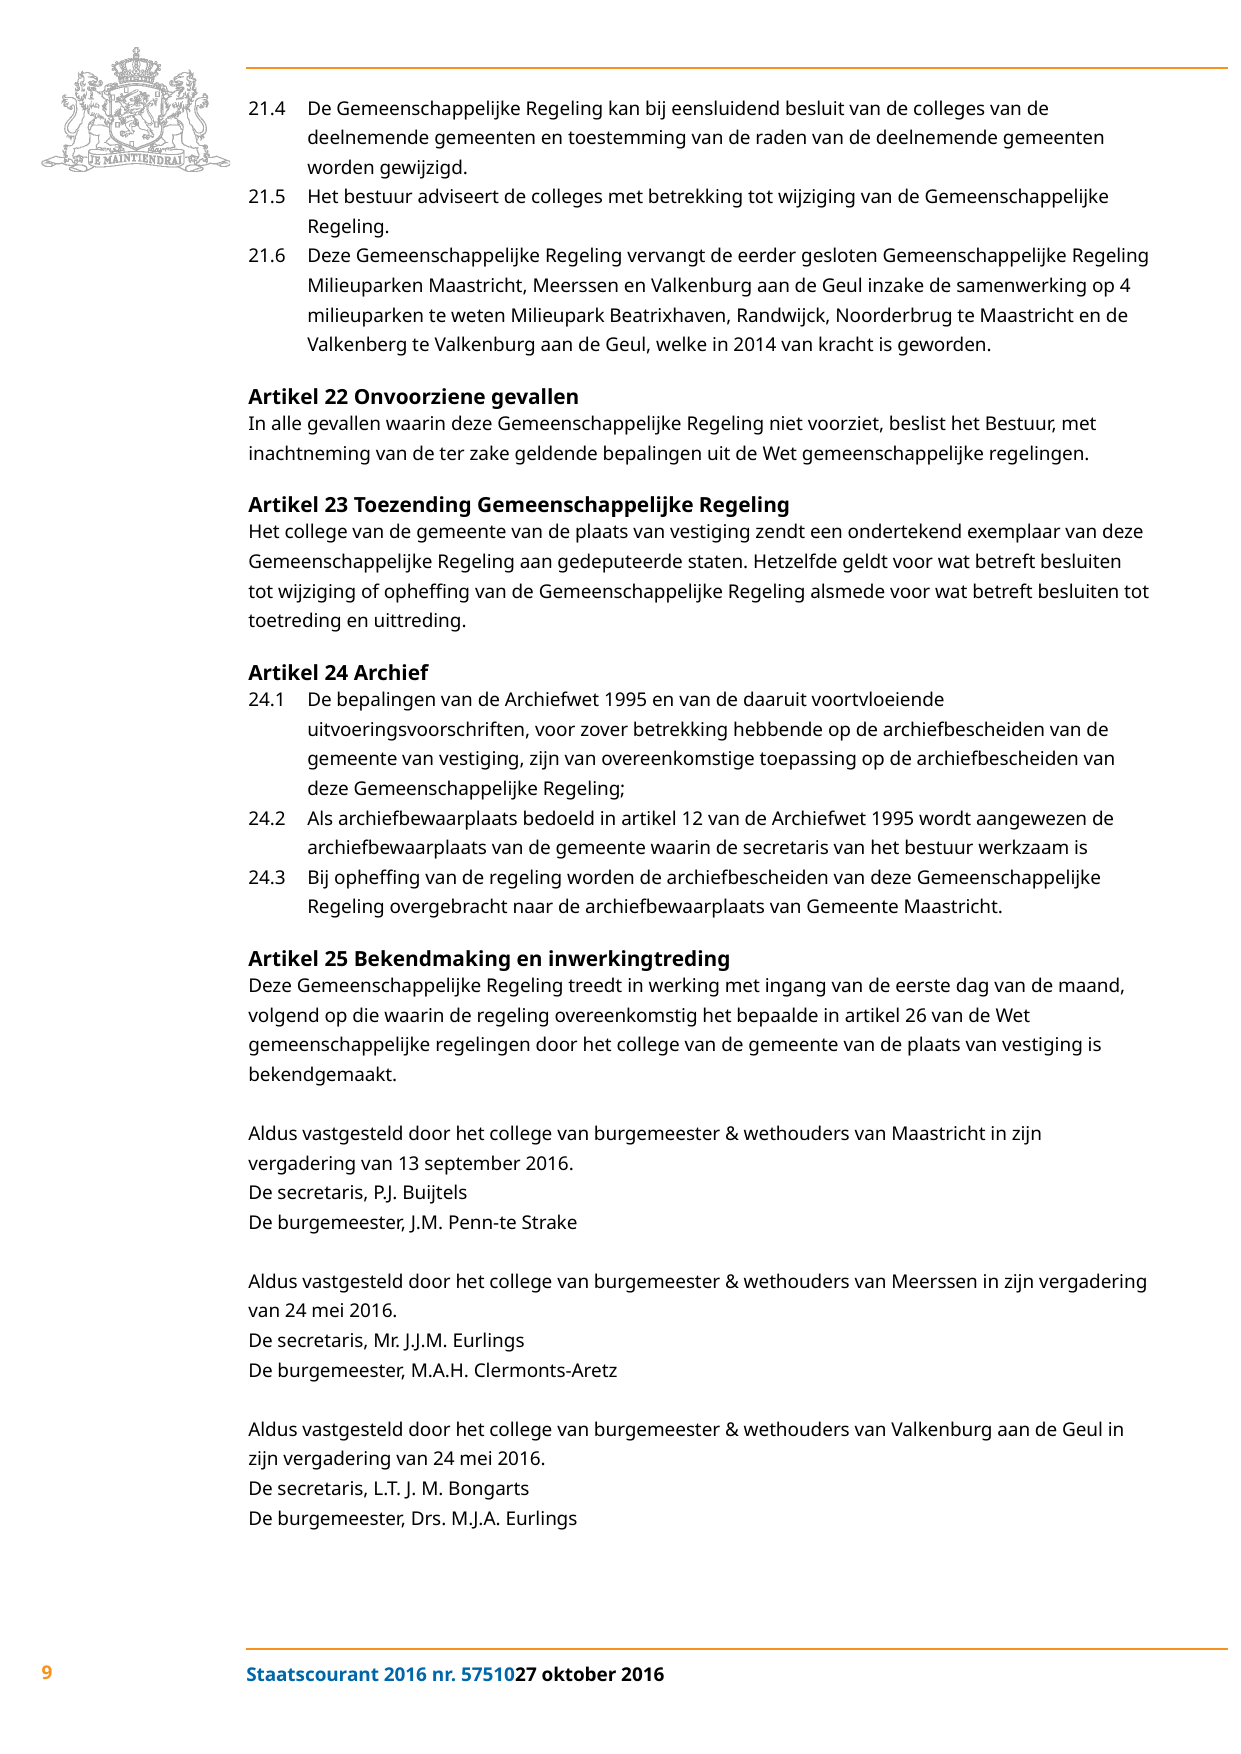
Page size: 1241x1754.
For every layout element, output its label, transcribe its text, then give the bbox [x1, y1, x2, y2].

text Artikel 22 Onvoorziene gevallen [248, 382, 1152, 410]
list Bij opheffing van de regeling worden de archiefbescheiden van deze Gemeenschappelijke Regeling overgebracht naar de archiefbewaarplaats van Gemeente Maastricht. [248, 864, 1152, 919]
text In alle gevallen waarin deze Gemeenschappelijke Regeling niet voorziet, beslist het Bestuur, met inachtneming van de ter zake geldende bepalingen uit de Wet gemeenschappelijke regelingen. [248, 410, 1152, 466]
text De burgemeester, M.A.H. Clermonts-Aretz [248, 1357, 1152, 1383]
text Deze Gemeenschappelijke Regeling treedt in werking met ingang van de eerste dag van de maand, volgend op die waarin de regeling overeenkomstig het bepaalde in artikel 26 van de Wet gemeenschappelijke regelingen door het college van de gemeente van de plaats van vestiging is bekendgemaakt. [248, 972, 1152, 1087]
text De burgemeester, Drs. M.J.A. Eurlings [248, 1505, 1152, 1531]
list De bepalingen van de Archiefwet 1995 en van de daaruit voortvloeiende uitvoeringsvoorschriften, voor zover betrekking hebbende op de archiefbescheiden van de gemeente van vestiging, zijn van overeenkomstige toepassing op de archiefbescheiden van deze Gemeenschappelijke Regeling; [248, 686, 1152, 801]
list Als archiefbewaarplaats bedoeld in artikel 12 van de Archiefwet 1995 wordt aangewezen de archiefbewaarplaats van de gemeente waarin de secretaris van het bestuur werkzaam is [248, 805, 1152, 860]
text De burgemeester, J.M. Penn-te Strake [248, 1209, 1152, 1235]
list De Gemeenschappelijke Regeling kan bij eensluidend besluit van de colleges van de deelnemende gemeenten en toestemming van de raden van de deelnemende gemeenten worden gewijzigd. [248, 95, 1152, 180]
text Aldus vastgesteld door het college van burgemeester & wethouders van Meerssen in zijn vergadering van 24 mei 2016. [248, 1268, 1152, 1323]
text Aldus vastgesteld door het college van burgemeester & wethouders van Valkenburg aan de Geul in zijn vergadering van 24 mei 2016. [248, 1416, 1152, 1471]
text Aldus vastgesteld door het college van burgemeester & wethouders van Maastricht in zijn vergadering van 13 september 2016. [248, 1120, 1152, 1176]
text Artikel 24 Archief [248, 658, 1152, 686]
text De secretaris, Mr. J.J.M. Eurlings [248, 1327, 1152, 1353]
picture [41, 47, 231, 172]
text Artikel 23 Toezending Gemeenschappelijke Regeling [248, 490, 1152, 519]
list Deze Gemeenschappelijke Regeling vervangt de eerder gesloten Gemeenschappelijke Regeling Milieuparken Maastricht, Meerssen en Valkenburg aan de Geul inzake de samenwerking op 4 milieuparken te weten Milieupark Beatrixhaven, Randwijck, Noorderbrug te Maastricht en de Valkenberg te Valkenburg aan de Geul, welke in 2014 van kracht is geworden. [248, 243, 1152, 357]
text De secretaris, L.T. J. M. Bongarts [248, 1475, 1152, 1501]
text Het college van de gemeente van de plaats van vestiging zendt een ondertekend exemplaar van deze Gemeenschappelijke Regeling aan gedeputeerde staten. Hetzelfde geldt voor wat betreft besluiten tot wijziging of opheffing van de Gemeenschappelijke Regeling alsmede voor wat betreft besluiten tot toetreding en uittreding. [248, 519, 1152, 633]
text Artikel 25 Bekendmaking en inwerkingtreding [248, 944, 1152, 972]
text De secretaris, P.J. Buijtels [248, 1179, 1152, 1205]
list Het bestuur adviseert de colleges met betrekking tot wijziging van de Gemeenschappelijke Regeling. [248, 183, 1152, 239]
